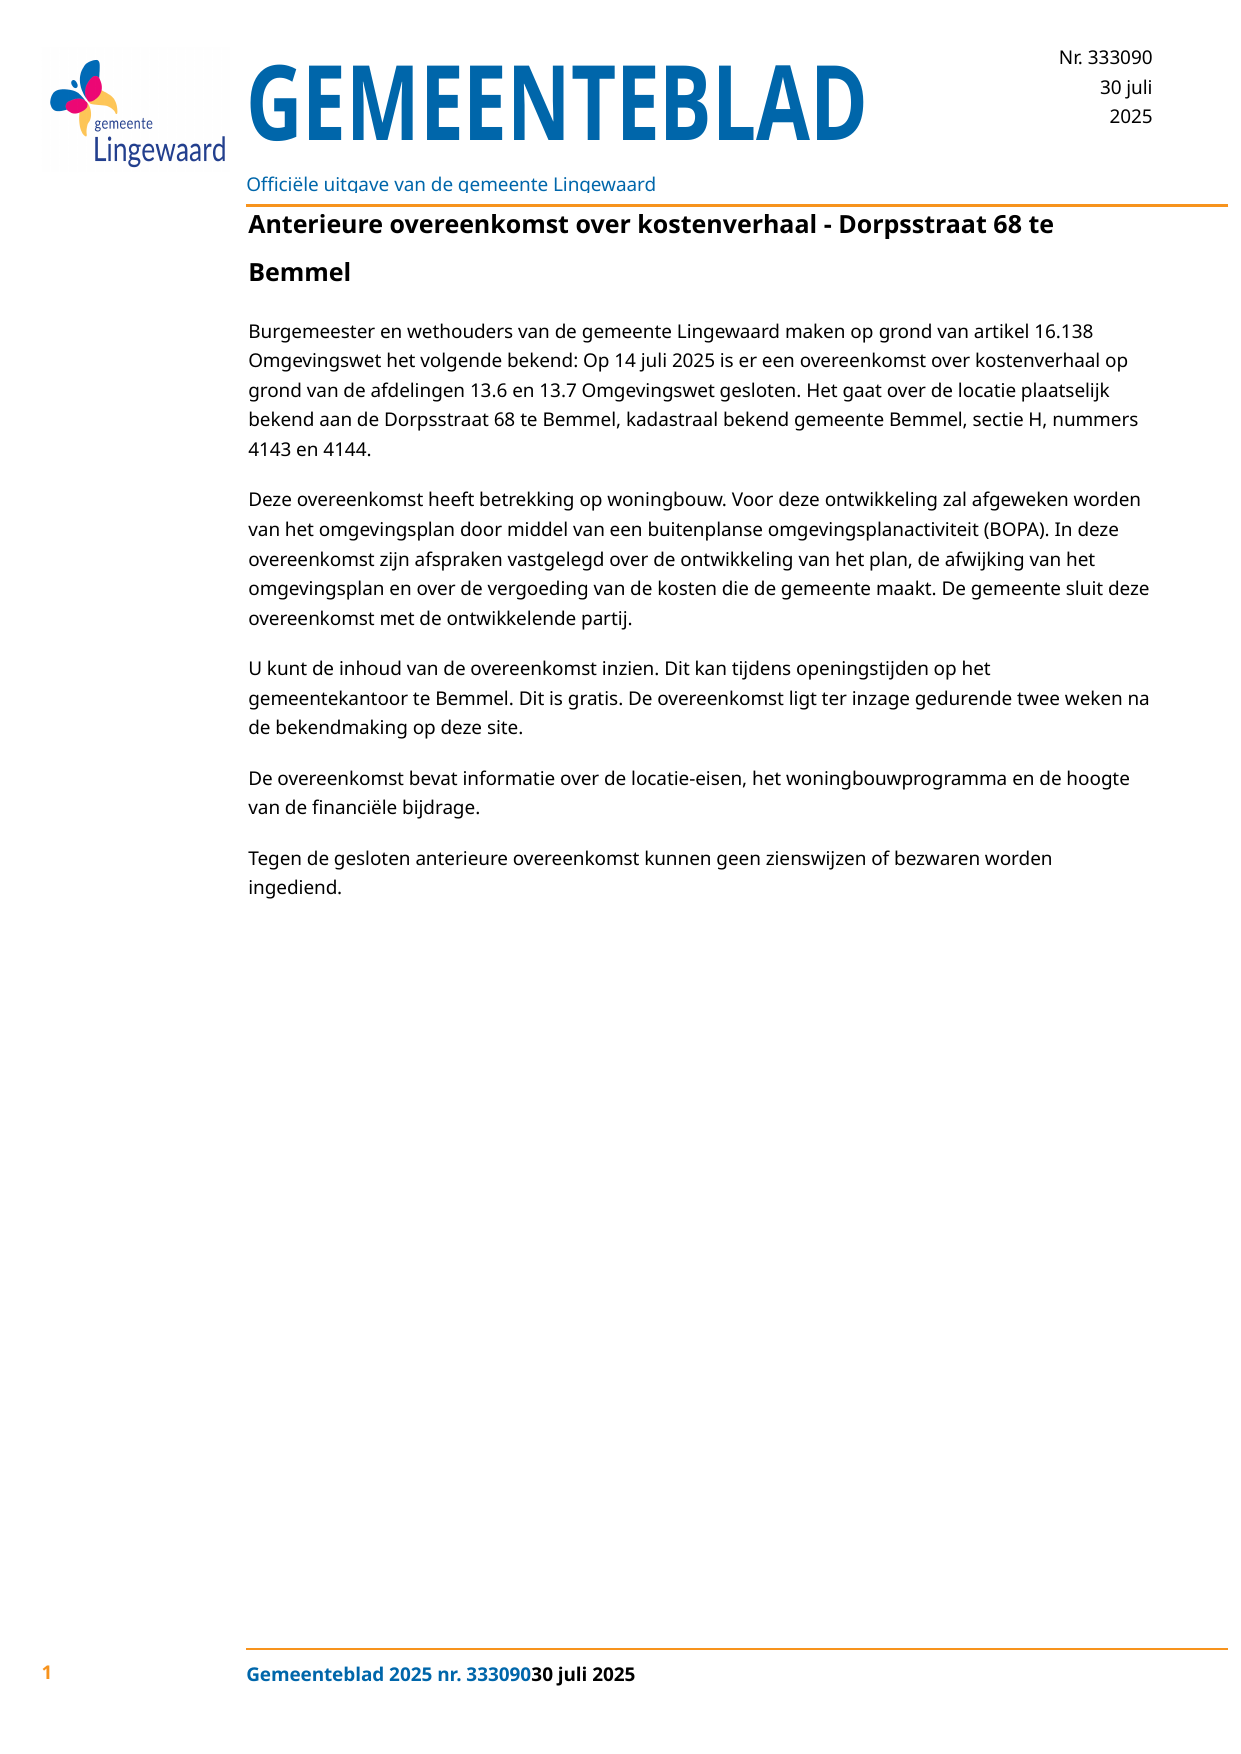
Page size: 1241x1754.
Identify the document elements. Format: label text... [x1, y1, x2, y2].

text U kunt de inhoud van de overeenkomst inzien. Dit kan tijdens openingstijden op het gemeentekantoor te Bemmel. Dit is gratis. De overeenkomst ligt ter inzage gedurende twee weken na de bekendmaking op deze site. [248, 655, 1152, 740]
text Tegen de gesloten anterieure overeenkomst kunnen geen zienswijzen of bezwaren worden ingediend. [248, 845, 1152, 900]
text Deze overeenkomst heeft betrekking op woningbouw. Voor deze ontwikkeling zal afgeweken worden van het omgevingsplan door middel van een buitenplanse omgevingsplanactiviteit (BOPA). In deze overeenkomst zijn afspraken vastgelegd over de ontwikkeling van het plan, de afwijking van het omgevingsplan en over de vergoeding van de kosten die de gemeente maakt. De gemeente sluit deze overeenkomst met de ontwikkelende partij. [248, 487, 1152, 631]
text Anterieure overeenkomst over kostenverhaal - Dorpsstraat 68 te Bemmel [248, 207, 1152, 288]
text De overeenkomst bevat informatie over de locatie-eisen, het woningbouwprogramma en de hoogte van de financiële bijdrage. [248, 765, 1152, 820]
text Burgemeester en wethouders van de gemeente Lingewaard maken op grond van artikel 16.138 Omgevingswet het volgende bekend: Op 14 juli 2025 is er een overeenkomst over kostenverhaal op grond van de afdelingen 13.6 en 13.7 Omgevingswet gesloten. Het gaat over de locatie plaatselijk bekend aan de Dorpsstraat 68 te Bemmel, kadastraal bekend gemeente Bemmel, sectie H, nummers 4143 en 4144. [248, 318, 1152, 462]
picture [41, 47, 231, 172]
